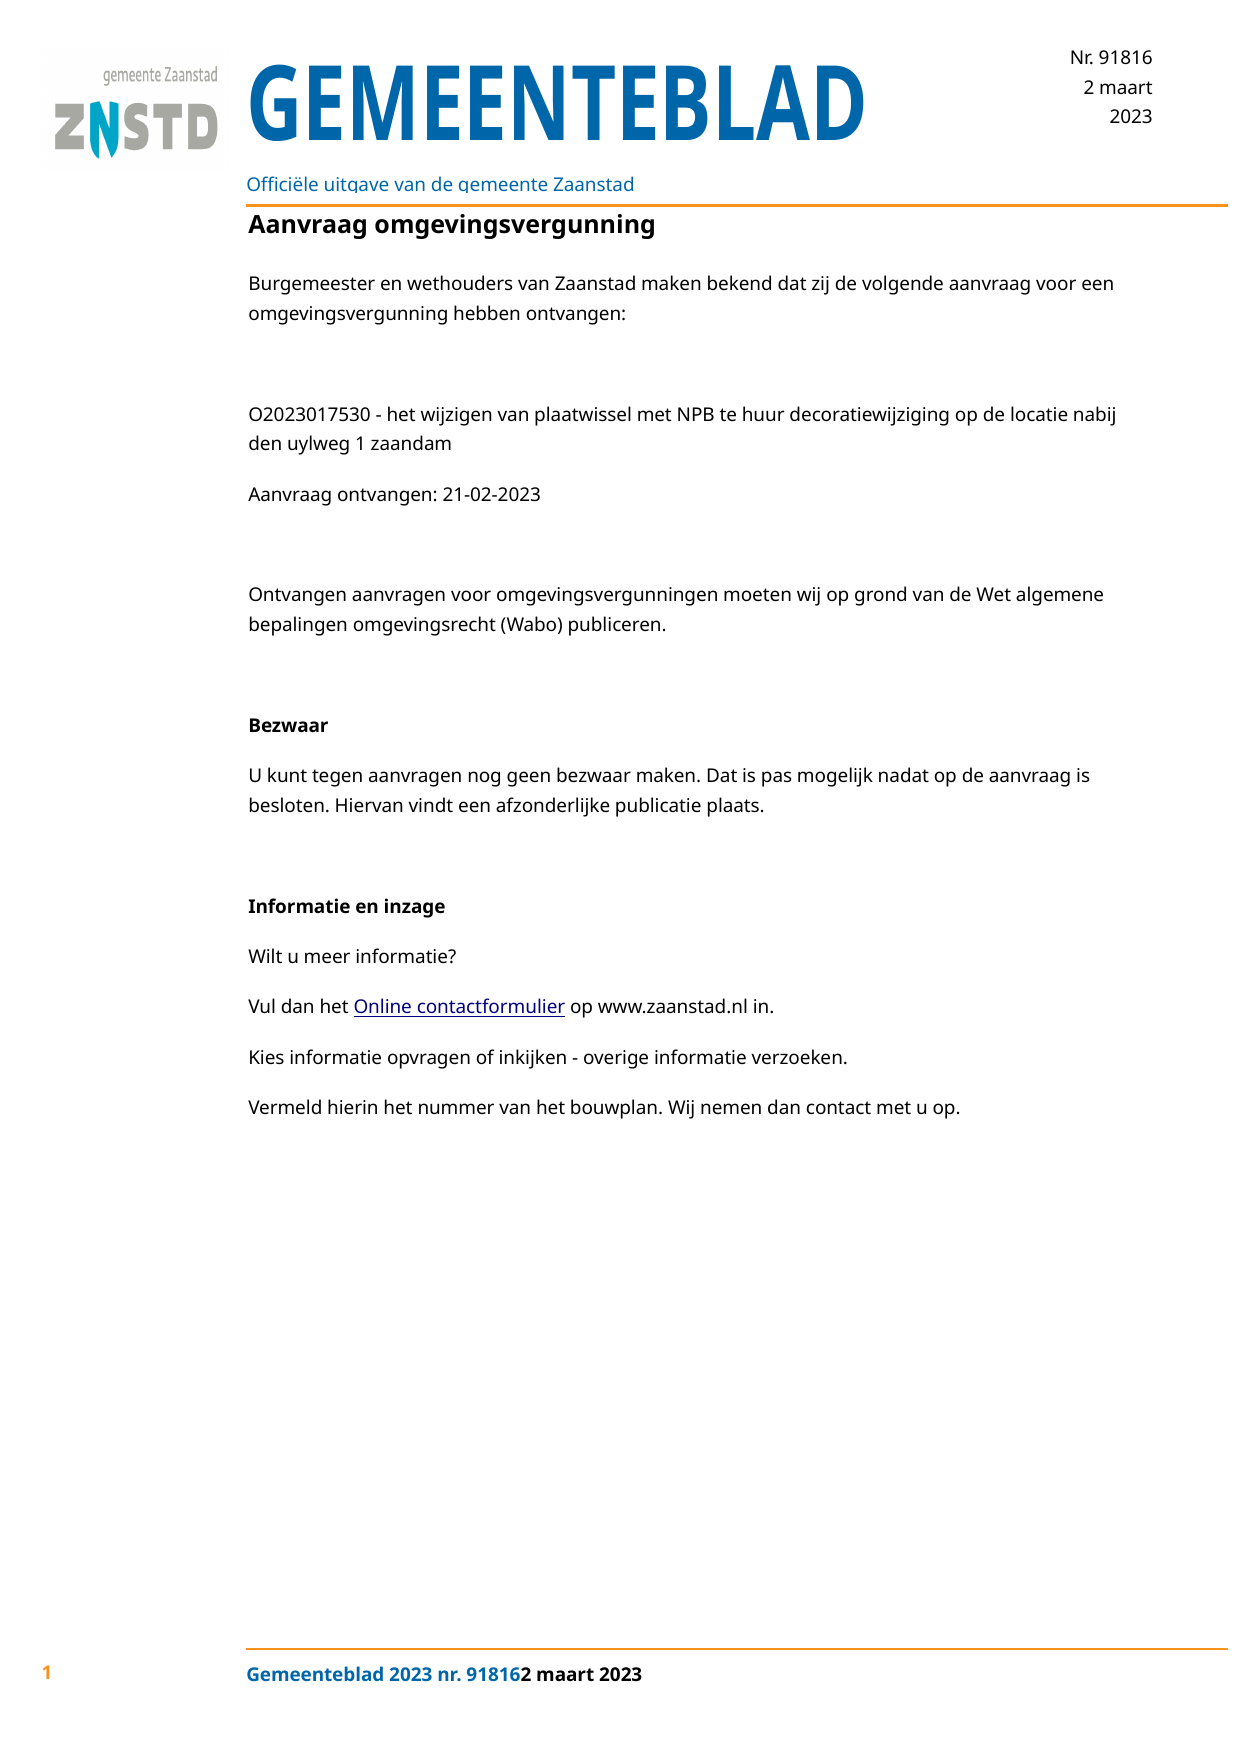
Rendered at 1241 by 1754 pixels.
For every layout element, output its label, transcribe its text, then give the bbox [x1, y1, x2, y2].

text Burgemeester en wethouders van Zaanstad maken bekend dat zij de volgende aanvraag voor een omgevingsvergunning hebben ontvangen: [248, 270, 1152, 326]
text U kunt tegen aanvragen nog geen bezwaar maken. Dat is pas mogelijk nadat op de aanvraag is besloten. Hiervan vindt een afzonderlijke publicatie plaats. [248, 762, 1152, 818]
picture [41, 47, 231, 172]
text Aanvraag omgevingsvergunning [248, 207, 1152, 241]
text Ontvangen aanvragen voor omgevingsvergunningen moeten wij op grond van de Wet algemene bepalingen omgevingsrecht (Wabo) publiceren. [248, 582, 1152, 637]
text Kies informatie opvragen of inkijken - overige informatie verzoeken. [248, 1044, 1152, 1070]
text Vermeld hierin het nummer van het bouwplan. Wij nemen dan contact met u op. [248, 1094, 1152, 1120]
text Informatie en inzage [248, 893, 1152, 918]
text Wilt u meer informatie? [248, 943, 1152, 969]
text Bezwaar [248, 712, 1152, 738]
text O2023017530 - het wijzigen van plaatwissel met NPB te huur decoratiewijziging op de locatie nabij den uylweg 1 zaandam [248, 401, 1152, 456]
text Vul dan het Online contactformulier op www.zaanstad.nl in. [248, 994, 1152, 1019]
text Aanvraag ontvangen: 21-02-2023 [248, 481, 1152, 506]
